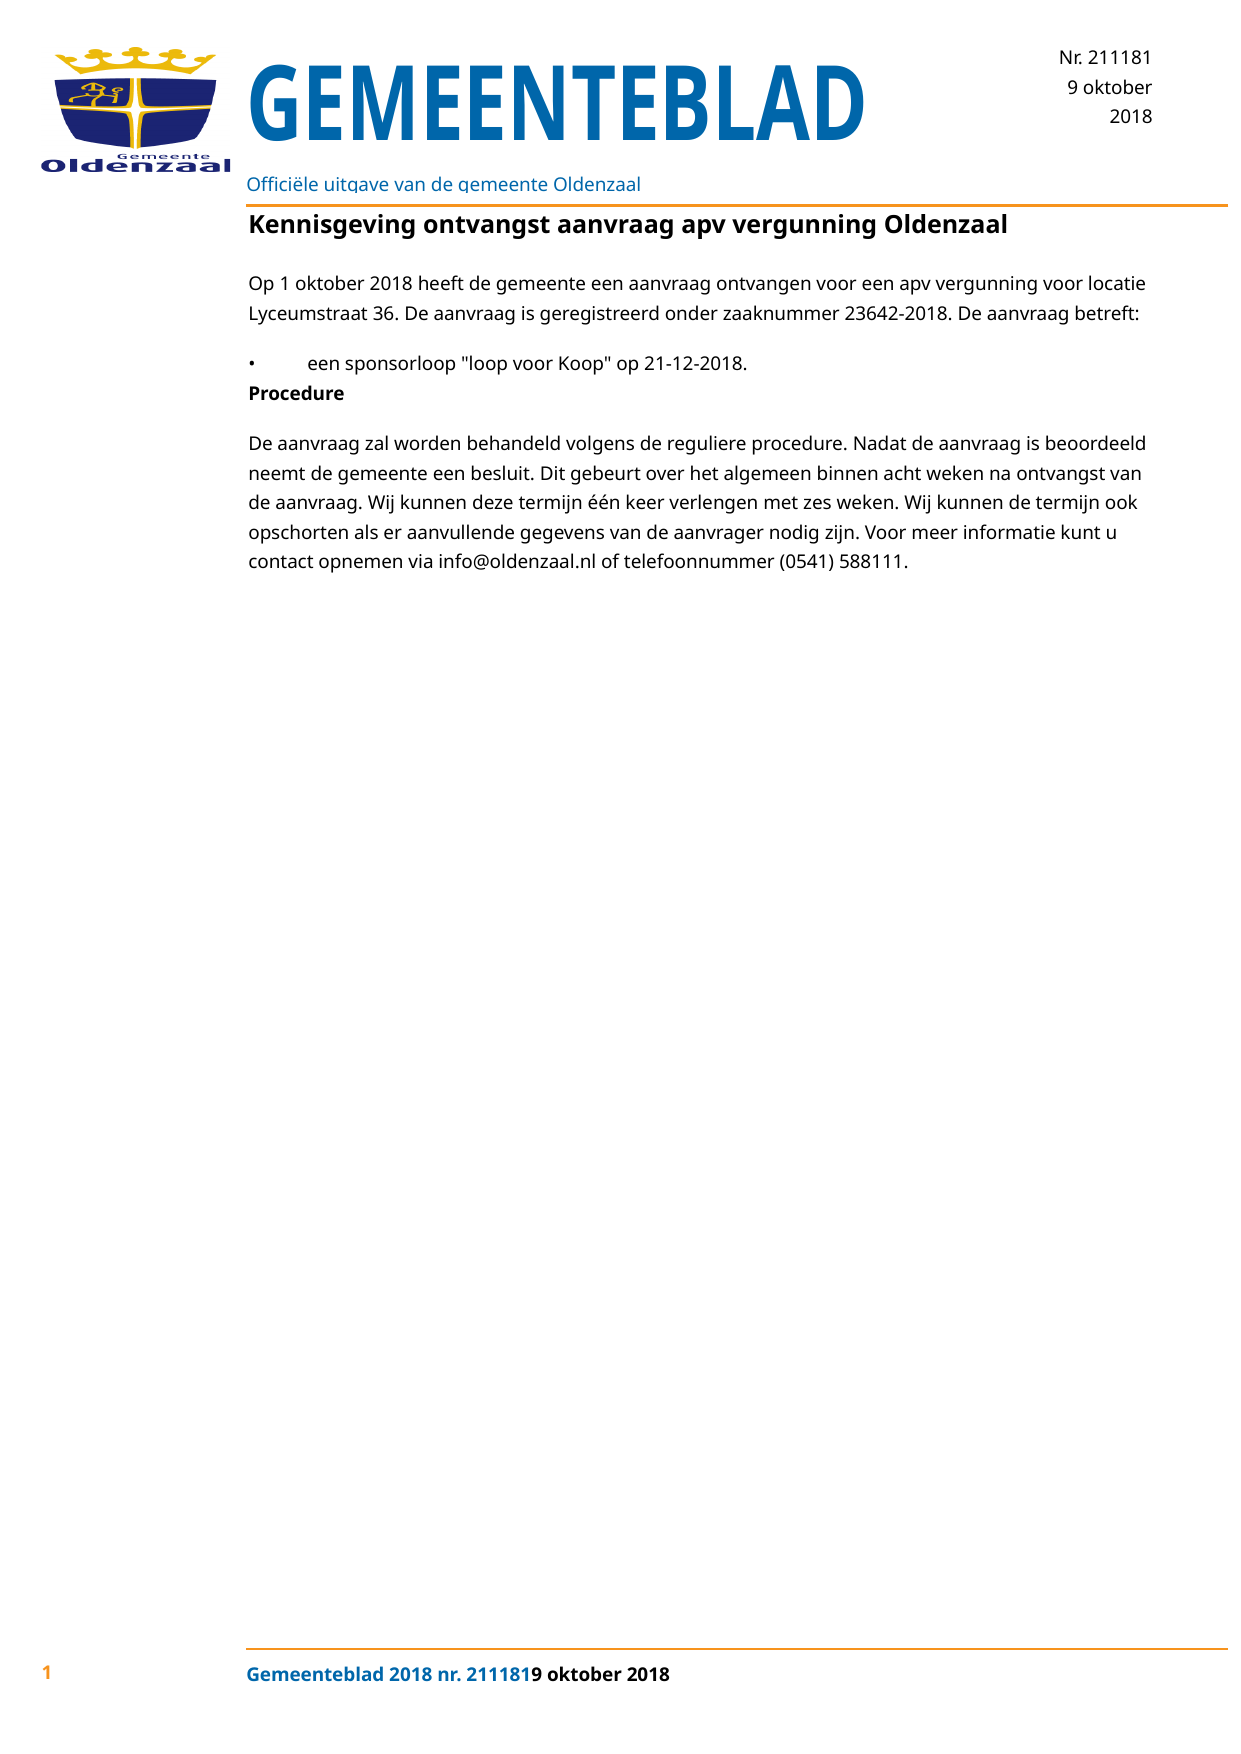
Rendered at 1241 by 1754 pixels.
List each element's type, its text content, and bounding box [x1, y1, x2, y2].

text Procedure [248, 380, 1152, 406]
text Kennisgeving ontvangst aanvraag apv vergunning Oldenzaal [248, 207, 1152, 241]
list een sponsorloop "loop voor Koop" op 21-12-2018. [248, 350, 1152, 376]
text Op 1 oktober 2018 heeft de gemeente een aanvraag ontvangen voor een apv vergunning voor locatie Lyceumstraat 36. De aanvraag is geregistreerd onder zaaknummer 23642-2018. De aanvraag betreft: [248, 270, 1152, 326]
picture [41, 47, 231, 172]
text De aanvraag zal worden behandeld volgens de reguliere procedure. Nadat de aanvraag is beoordeeld neemt de gemeente een besluit. Dit gebeurt over het algemeen binnen acht weken na ontvangst van de aanvraag. Wij kunnen deze termijn één keer verlengen met zes weken. Wij kunnen de termijn ook opschorten als er aanvullende gegevens van de aanvrager nodig zijn. Voor meer informatie kunt u contact opnemen via info@oldenzaal.nl of telefoonnummer (0541) 588111. [248, 430, 1152, 574]
